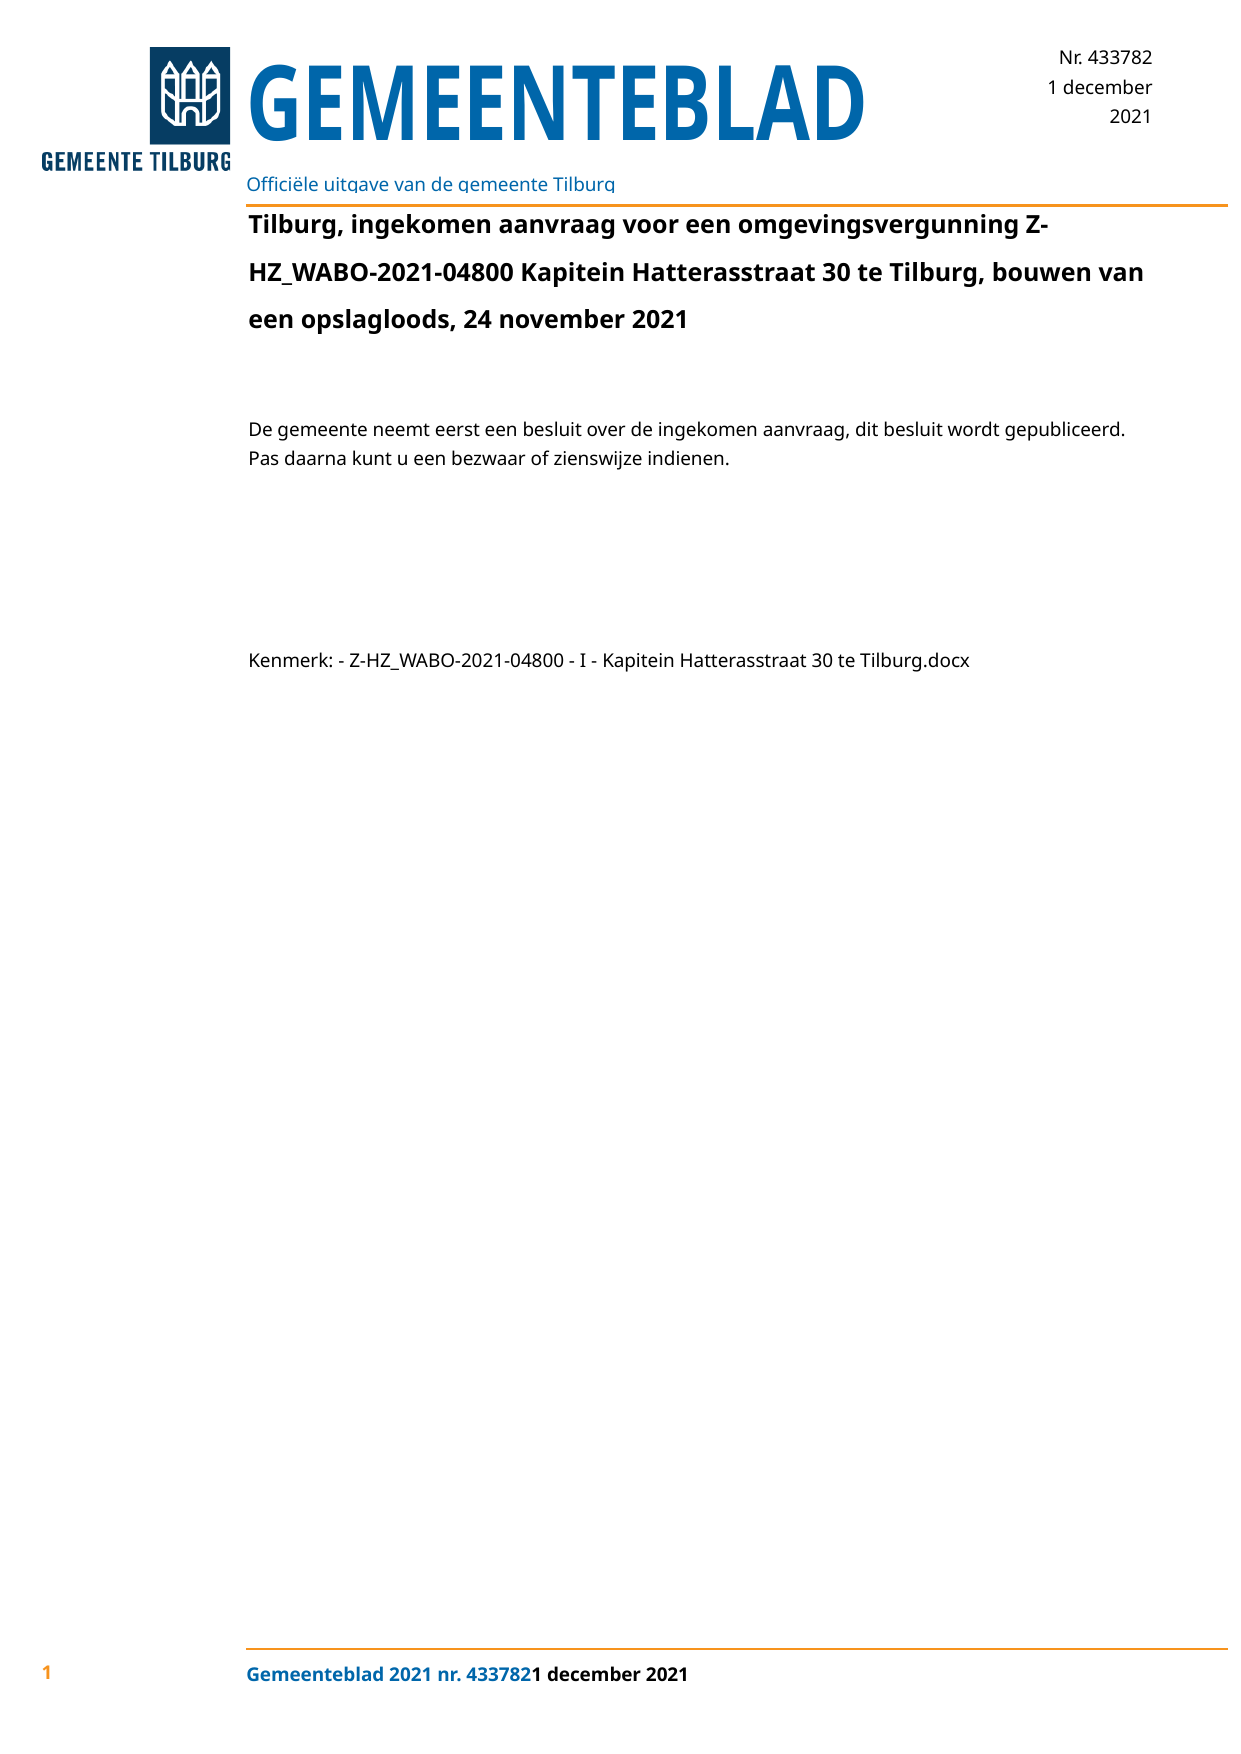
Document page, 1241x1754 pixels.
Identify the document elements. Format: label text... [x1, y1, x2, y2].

text Tilburg, ingekomen aanvraag voor een omgevingsvergunning Z-HZ_WABO-2021-04800 Kapitein Hatterasstraat 30 te Tilburg, bouwen van een opslagloods, 24 november 2021 [248, 207, 1152, 336]
picture [41, 47, 231, 172]
text Kenmerk: - Z-HZ_WABO-2021-04800 - I - Kapitein Hatterasstraat 30 te Tilburg.docx [248, 647, 1152, 673]
text De gemeente neemt eerst een besluit over de ingekomen aanvraag, dit besluit wordt gepubliceerd. Pas daarna kunt u een bezwaar of zienswijze indienen. [248, 416, 1152, 471]
